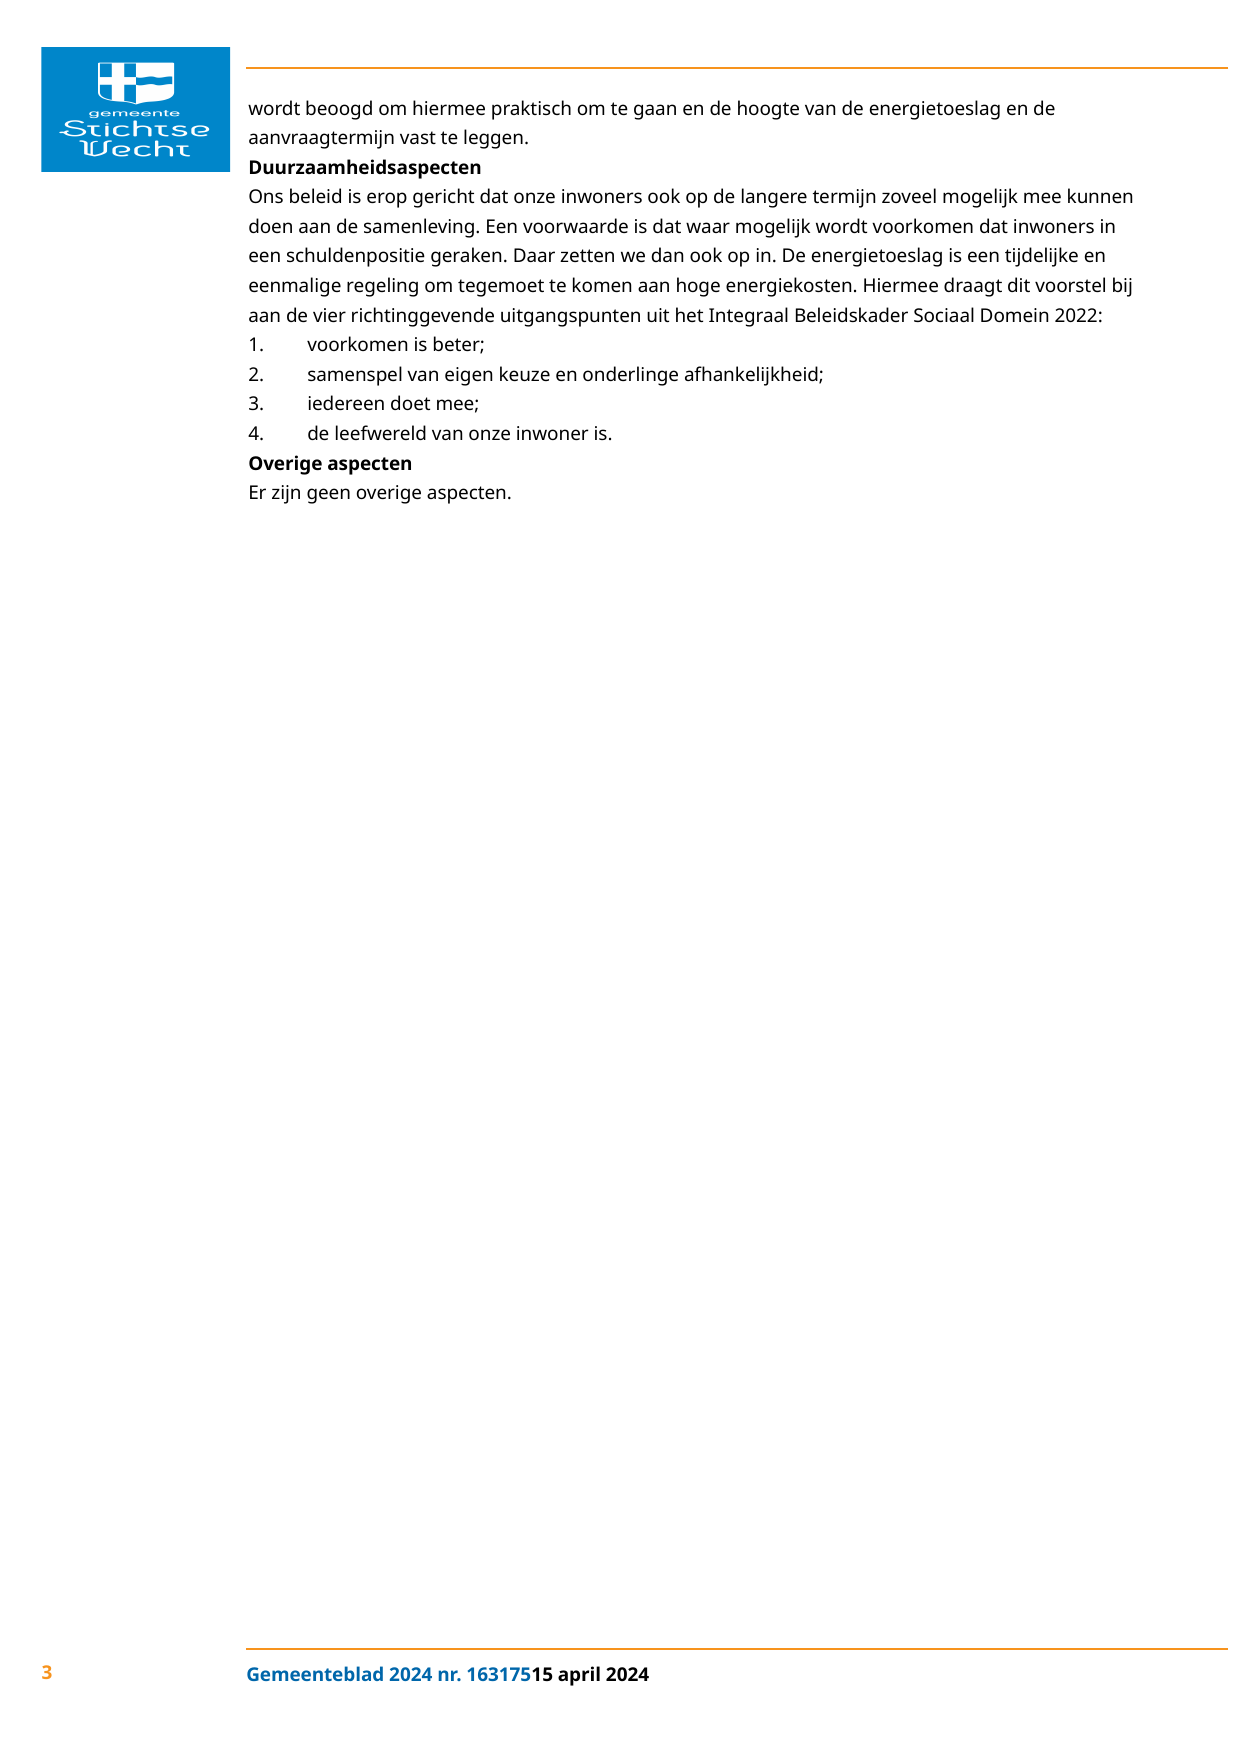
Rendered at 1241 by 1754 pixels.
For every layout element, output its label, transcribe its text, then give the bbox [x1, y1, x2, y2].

picture [99, 63, 135, 101]
text Ons beleid is erop gericht dat onze inwoners ook op de langere termijn zoveel mogelijk mee kunnen doen aan de samenleving. Een voorwaarde is dat waar mogelijk wordt voorkomen dat inwoners in een schuldenpositie geraken. Daar zetten we dan ook op in. De energietoeslag is een tijdelijke en eenmalige regeling om tegemoet te komen aan hoge energiekosten. Hiermee draagt dit voorstel bij aan de vier richtinggevende uitgangspunten uit het Integraal Beleidskader Sociaal Domein 2022: [248, 183, 1152, 328]
list de leefwereld van onze inwoner is. [248, 420, 1152, 446]
list samenspel van eigen keuze en onderlinge afhankelijkheid; [248, 361, 1152, 387]
list iedereen doet mee; [248, 391, 1152, 416]
text wordt beoogd om hiermee praktisch om te gaan en de hoogte van de energietoeslag en de aanvraagtermijn vast te leggen. [248, 95, 1152, 150]
text Overige aspecten [248, 450, 1152, 476]
picture [137, 63, 174, 103]
list voorkomen is beter; [248, 331, 1152, 357]
text Duurzaamheidsaspecten [248, 154, 1152, 180]
text Er zijn geen overige aspecten. [248, 479, 1152, 505]
